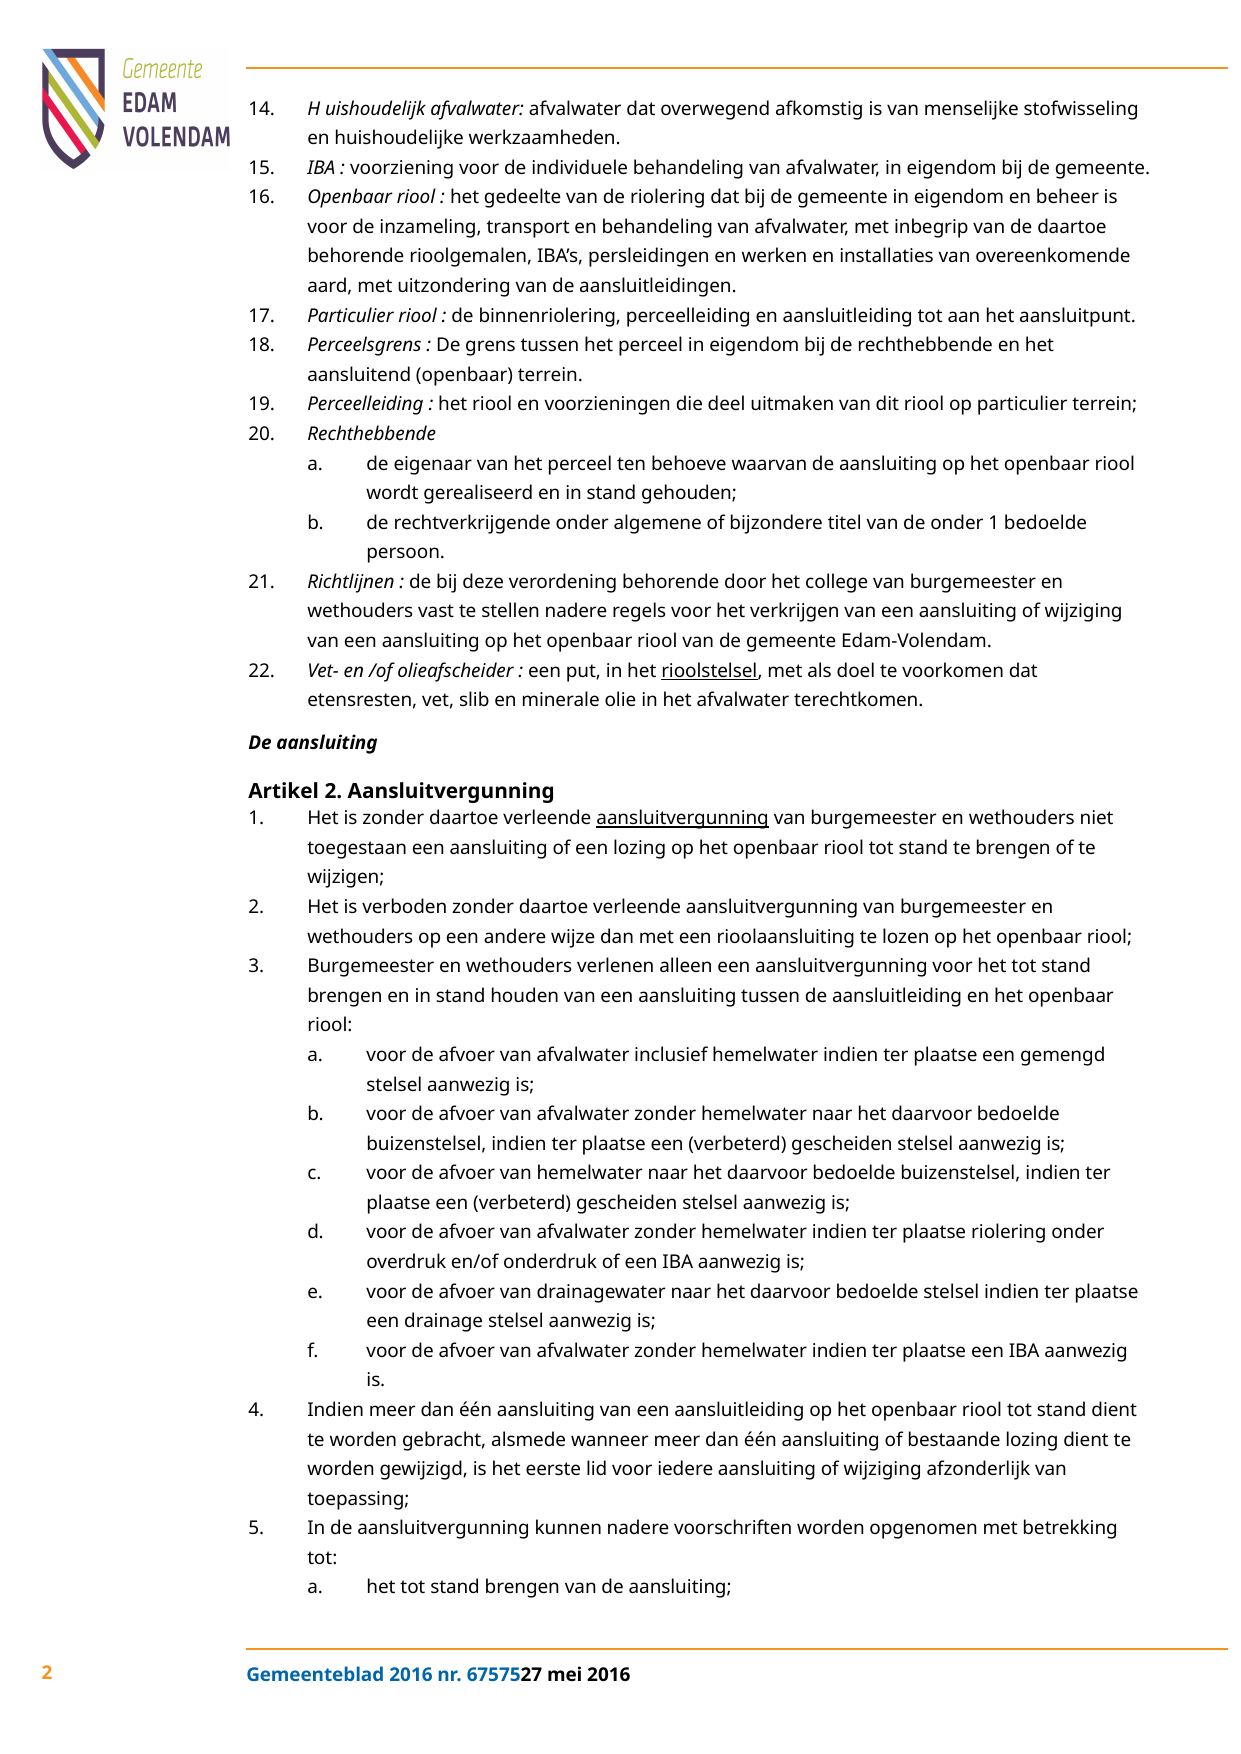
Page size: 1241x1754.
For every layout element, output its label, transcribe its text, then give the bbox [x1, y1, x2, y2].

list IBA : voorziening voor de individuele behandeling van afvalwater, in eigendom bij de gemeente. [248, 154, 1152, 180]
list Perceelleiding : het riool en voorzieningen die deel uitmaken van dit riool op particulier terrein; [248, 391, 1152, 416]
list In de aansluitvergunning kunnen nadere voorschriften worden opgenomen met betrekking tot: [248, 1514, 1152, 1570]
list Particulier riool : de binnenriolering, perceelleiding en aansluitleiding tot aan het aansluitpunt. [248, 302, 1152, 328]
list voor de afvoer van afvalwater zonder hemelwater indien ter plaatse riolering onder overdruk en/of onderdruk of een IBA aanwezig is; [307, 1219, 1152, 1274]
list voor de afvoer van drainagewater naar het daarvoor bedoelde stelsel indien ter plaatse een drainage stelsel aanwezig is; [307, 1278, 1152, 1333]
list Het is zonder daartoe verleende aansluitvergunning van burgemeester en wethouders niet toegestaan een aansluiting of een lozing op het openbaar riool tot stand te brengen of te wijzigen; [248, 804, 1152, 889]
list voor de afvoer van afvalwater zonder hemelwater naar het daarvoor bedoelde buizenstelsel, indien ter plaatse een (verbeterd) gescheiden stelsel aanwezig is; [307, 1100, 1152, 1156]
list voor de afvoer van afvalwater zonder hemelwater indien ter plaatse een IBA aanwezig is. [307, 1337, 1152, 1392]
list H uishoudelijk afvalwater: afvalwater dat overwegend afkomstig is van menselijke stofwisseling en huishoudelijke werkzaamheden. [248, 95, 1152, 150]
list voor de afvoer van afvalwater inclusief hemelwater indien ter plaatse een gemengd stelsel aanwezig is; [307, 1041, 1152, 1097]
list het tot stand brengen van de aansluiting; [307, 1574, 1152, 1599]
list de rechtverkrijgende onder algemene of bijzondere titel van de onder 1 bedoelde persoon. [307, 509, 1152, 564]
list Openbaar riool : het gedeelte van de riolering dat bij de gemeente in eigendom en beheer is voor de inzameling, transport en behandeling van afvalwater, met inbegrip van de daartoe behorende rioolgemalen, IBA’s, persleidingen en werken en installaties van overeenkomende aard, met uitzondering van de aansluitleidingen. [248, 183, 1152, 298]
list voor de afvoer van hemelwater naar het daarvoor bedoelde buizenstelsel, indien ter plaatse een (verbeterd) gescheiden stelsel aanwezig is; [307, 1159, 1152, 1215]
list Burgemeester en wethouders verlenen alleen een aansluitvergunning voor het tot stand brengen en in stand houden van een aansluiting tussen de aansluitleiding en het openbaar riool: [248, 952, 1152, 1037]
list Perceelsgrens : De grens tussen het perceel in eigendom bij de rechthebbende en het aansluitend (openbaar) terrein. [248, 331, 1152, 387]
list Richtlijnen : de bij deze verordening behorende door het college van burgemeester en wethouders vast te stellen nadere regels voor het verkrijgen van een aansluiting of wijziging van een aansluiting op het openbaar riool van de gemeente Edam-Volendam. [248, 568, 1152, 653]
list Het is verboden zonder daartoe verleende aansluitvergunning van burgemeester en wethouders op een andere wijze dan met een rioolaansluiting te lozen op het openbaar riool; [248, 893, 1152, 949]
text De aansluiting [248, 729, 1152, 755]
list de eigenaar van het perceel ten behoeve waarvan de aansluiting op het openbaar riool wordt gerealiseerd en in stand gehouden; [307, 450, 1152, 505]
text Artikel 2. Aansluitvergunning [248, 776, 1152, 804]
list Vet- en /of olieafscheider : een put, in het rioolstelsel, met als doel te voorkomen dat etensresten, vet, slib en minerale olie in het afvalwater terechtkomen. [248, 657, 1152, 712]
picture [41, 47, 231, 172]
list Rechthebbende [248, 420, 1152, 446]
list Indien meer dan één aansluiting van een aansluitleiding op het openbaar riool tot stand dient te worden gebracht, alsmede wanneer meer dan één aansluiting of bestaande lozing dient te worden gewijzigd, is het eerste lid voor iedere aansluiting of wijziging afzonderlijk van toepassing; [248, 1396, 1152, 1511]
